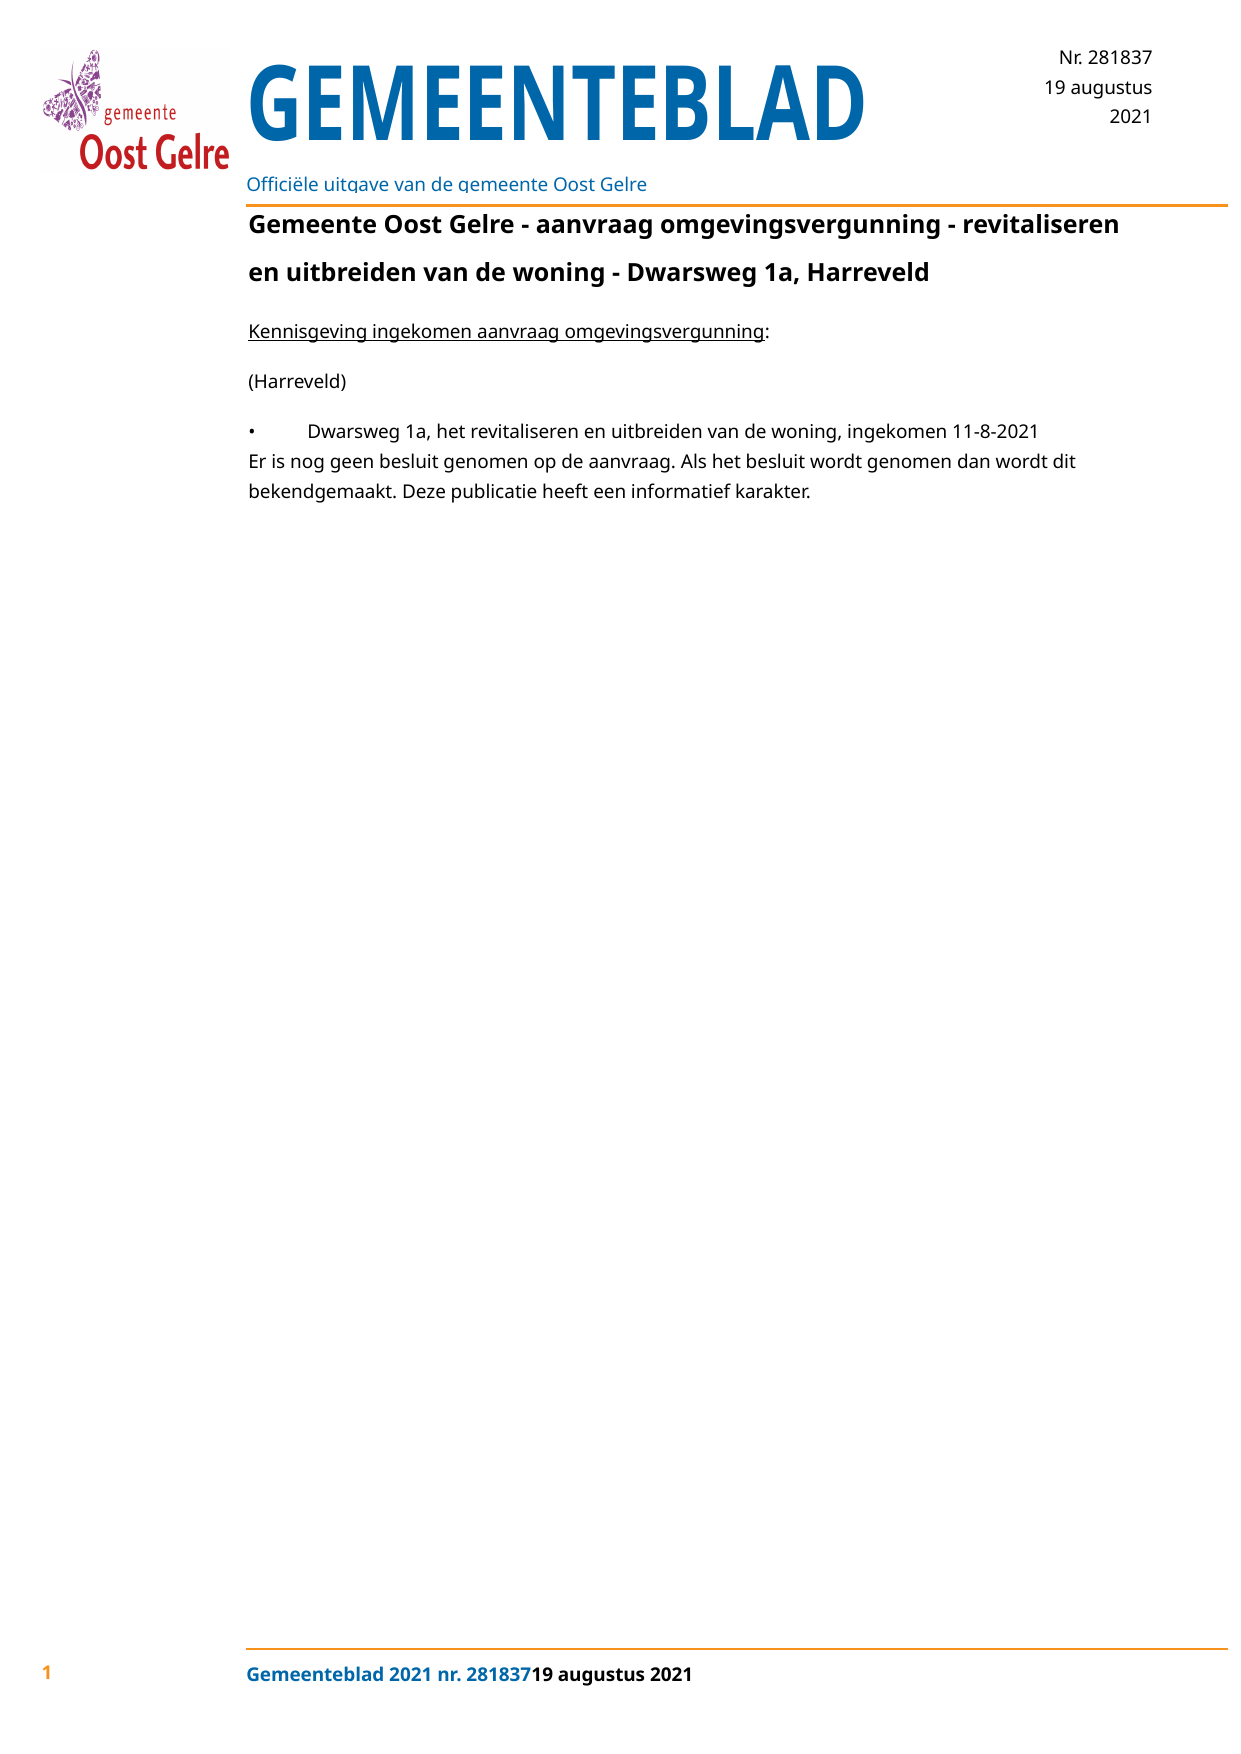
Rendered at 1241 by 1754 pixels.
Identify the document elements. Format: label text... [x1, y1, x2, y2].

text (Harreveld) [248, 368, 1152, 394]
text Kennisgeving ingekomen aanvraag omgevingsvergunning: [248, 318, 1152, 344]
text Gemeente Oost Gelre - aanvraag omgevingsvergunning - revitaliseren en uitbreiden van de woning - Dwarsweg 1a, Harreveld [248, 207, 1152, 288]
text Er is nog geen besluit genomen op de aanvraag. Als het besluit wordt genomen dan wordt dit bekendgemaakt. Deze publicatie heeft een informatief karakter. [248, 448, 1152, 504]
list Dwarsweg 1a, het revitaliseren en uitbreiden van de woning, ingekomen 11-8-2021 [248, 419, 1152, 444]
picture [41, 47, 231, 172]
